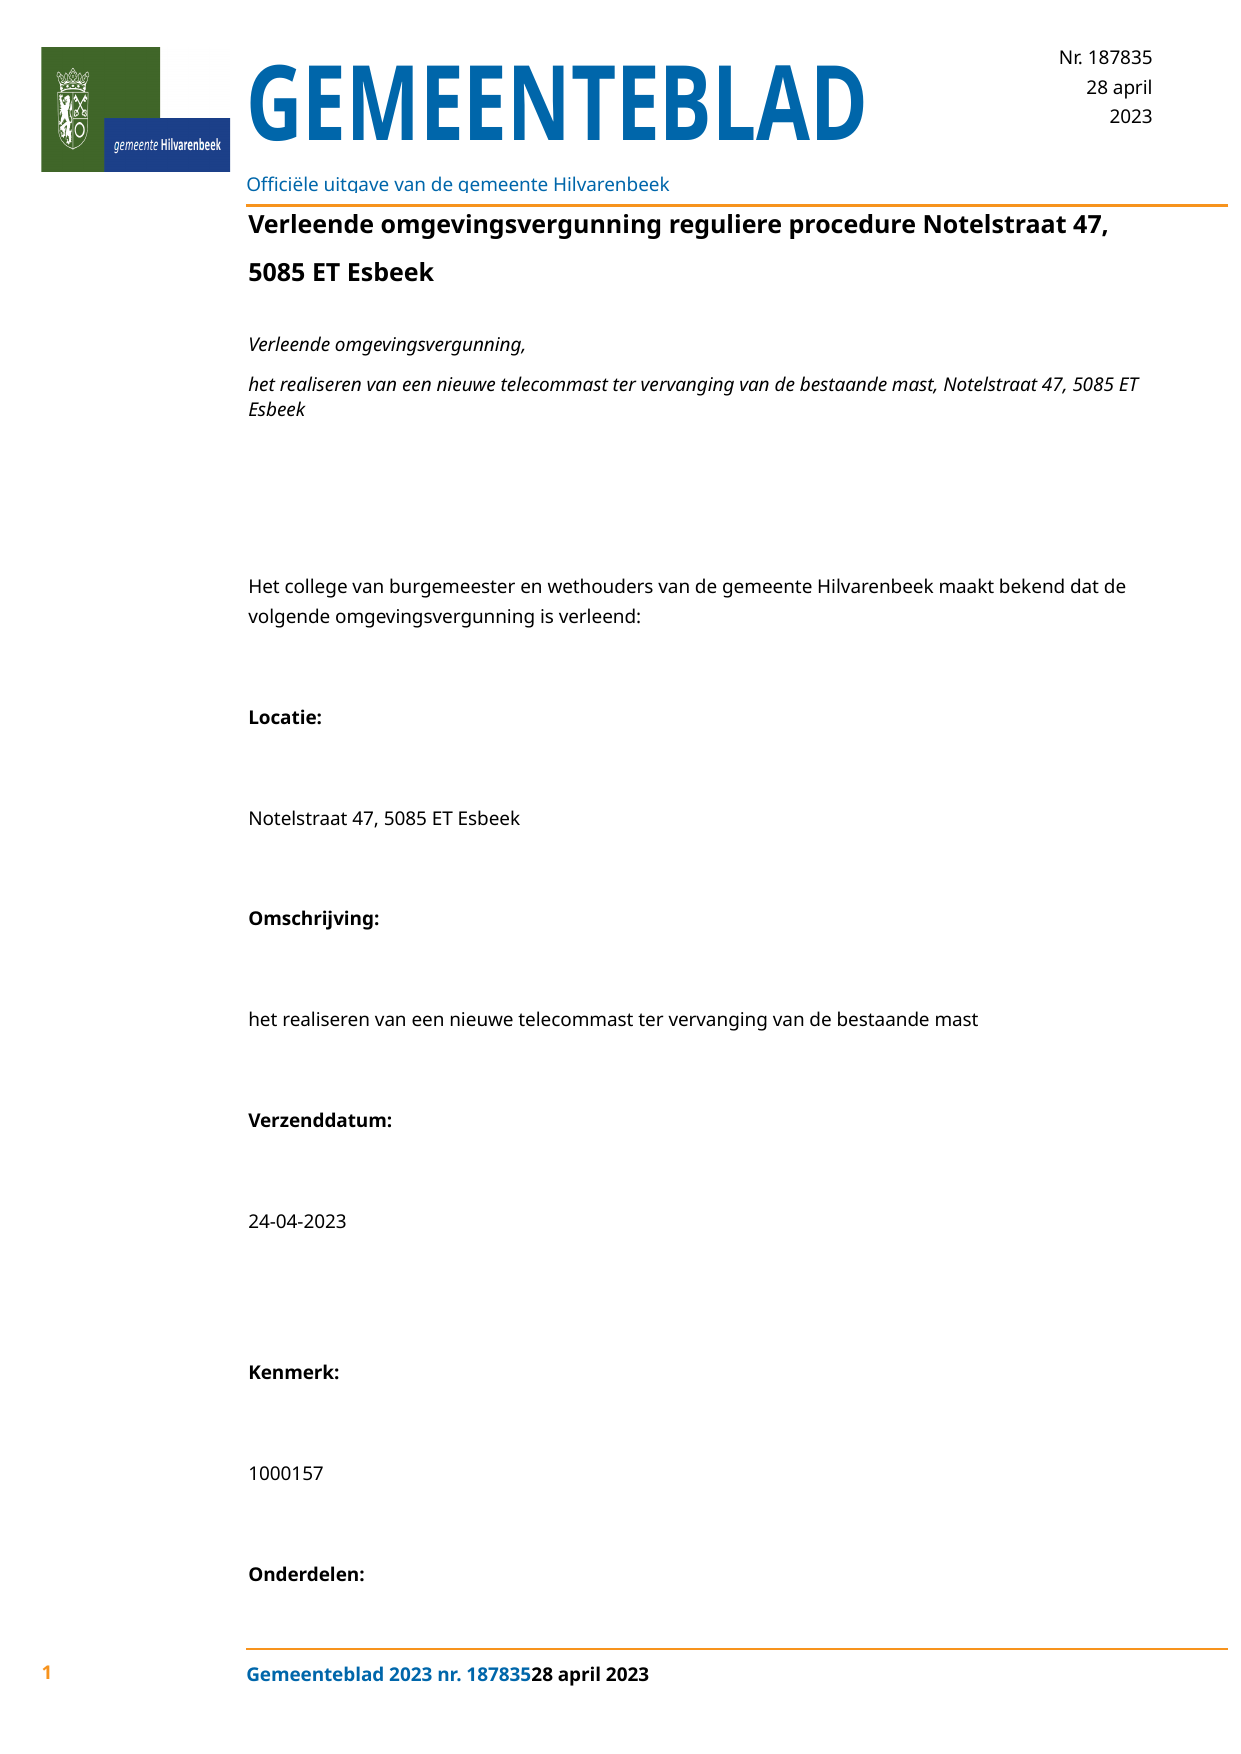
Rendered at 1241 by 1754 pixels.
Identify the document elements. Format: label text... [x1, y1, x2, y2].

text Verleende omgevingsvergunning, [248, 331, 1152, 357]
text 24-04-2023 [248, 1208, 1152, 1234]
text het realiseren van een nieuwe telecommast ter vervanging van de bestaande mast, Notelstraat 47, 5085 ET Esbeek [248, 371, 1152, 422]
text Het college van burgemeester en wethouders van de gemeente Hilvarenbeek maakt bekend dat de volgende omgevingsvergunning is verleend: [248, 573, 1152, 629]
picture [41, 47, 231, 172]
text 1000157 [248, 1460, 1152, 1486]
text Kenmerk: [248, 1359, 1152, 1385]
text het realiseren van een nieuwe telecommast ter vervanging van de bestaande mast [248, 1006, 1152, 1032]
text Omschrijving: [248, 906, 1152, 931]
text Verzenddatum: [248, 1107, 1152, 1133]
text Onderdelen: [248, 1561, 1152, 1587]
text Notelstraat 47, 5085 ET Esbeek [248, 805, 1152, 830]
text Locatie: [248, 704, 1152, 729]
text Verleende omgevingsvergunning reguliere procedure Notelstraat 47, 5085 ET Esbeek [248, 207, 1152, 288]
